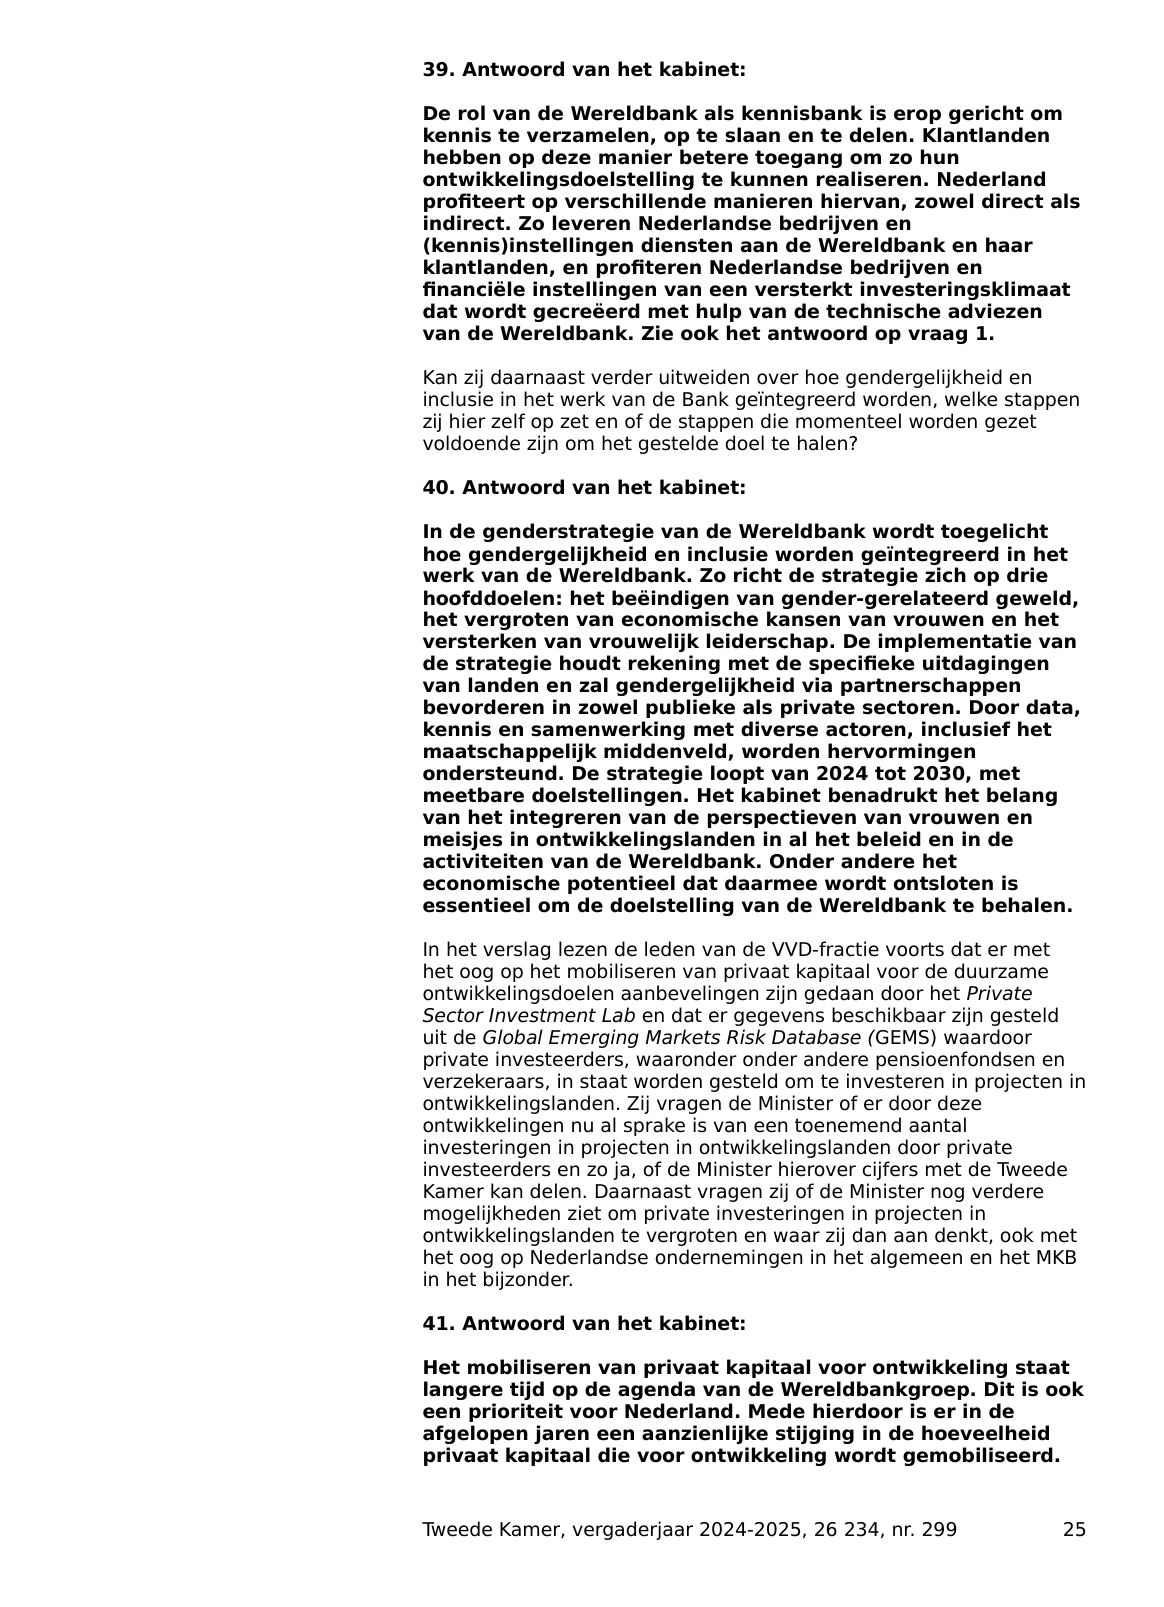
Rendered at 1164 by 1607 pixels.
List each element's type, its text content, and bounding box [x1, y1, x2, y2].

text De rol van de Wereldbank als kennisbank is erop gericht om kennis te verzamelen, op te slaan en te delen. Klantlanden hebben op deze manier betere toegang om zo hun ontwikkelingsdoelstelling te kunnen realiseren. Nederland profiteert op verschillende manieren hiervan, zowel direct als indirect. Zo leveren Nederlandse bedrijven en (kennis)instellingen diensten aan de Wereldbank en haar klantlanden, en profiteren Nederlandse bedrijven en financiële instellingen van een versterkt investeringsklimaat dat wordt gecreëerd met hulp van de technische adviezen van de Wereldbank. Zie ook het antwoord op vraag 1. [422, 103, 1087, 345]
subtitle 40. Antwoord van het kabinet: [422, 477, 1087, 499]
text Het mobiliseren van privaat kapitaal voor ontwikkeling staat langere tijd op de agenda van de Wereldbankgroep. Dit is ook een prioriteit voor Nederland. Mede hierdoor is er in de afgelopen jaren een aanzienlijke stijging in de hoeveelheid privaat kapitaal die voor ontwikkeling wordt gemobiliseerd. [422, 1357, 1087, 1467]
subtitle 41. Antwoord van het kabinet: [422, 1313, 1087, 1335]
text In de genderstrategie van de Wereldbank wordt toegelicht hoe gendergelijkheid en inclusie worden geïntegreerd in het werk van de Wereldbank. Zo richt de strategie zich op drie hoofddoelen: het beëindigen van gender-gerelateerd geweld, het vergroten van economische kansen van vrouwen en het versterken van vrouwelijk leiderschap. De implementatie van de strategie houdt rekening met de specifieke uitdagingen van landen en zal gendergelijkheid via partnerschappen bevorderen in zowel publieke als private sectoren. Door data, kennis en samenwerking met diverse actoren, inclusief het maatschappelijk middenveld, worden hervormingen ondersteund. De strategie loopt van 2024 tot 2030, met meetbare doelstellingen. Het kabinet benadrukt het belang van het integreren van de perspectieven van vrouwen en meisjes in ontwikkelingslanden in al het beleid en in de activiteiten van de Wereldbank. Onder andere het economische potentieel dat daarmee wordt ontsloten is essentieel om de doelstelling van de Wereldbank te behalen. [422, 521, 1087, 917]
text Kan zij daarnaast verder uitweiden over hoe gendergelijkheid en inclusie in het werk van de Bank geïntegreerd worden, welke stappen zij hier zelf op zet en of de stappen die momenteel worden gezet voldoende zijn om het gestelde doel te halen? [422, 367, 1087, 455]
subtitle 39. Antwoord van het kabinet: [422, 59, 1087, 81]
text In het verslag lezen de leden van de VVD-fractie voorts dat er met het oog op het mobiliseren van privaat kapitaal voor de duurzame ontwikkelingsdoelen aanbevelingen zijn gedaan door het Private Sector Investment Lab en dat er gegevens beschikbaar zijn gesteld uit de Global Emerging Markets Risk Database (GEMS) waardoor private investeerders, waaronder onder andere pensioenfondsen en verzekeraars, in staat worden gesteld om te investeren in projecten in ontwikkelingslanden. Zij vragen de Minister of er door deze ontwikkelingen nu al sprake is van een toenemend aantal investeringen in projecten in ontwikkelingslanden door private investeerders en zo ja, of de Minister hierover cijfers met de Tweede Kamer kan delen. Daarnaast vragen zij of de Minister nog verdere mogelijkheden ziet om private investeringen in projecten in ontwikkelingslanden te vergroten en waar zij dan aan denkt, ook met het oog op Nederlandse ondernemingen in het algemeen en het MKB in het bijzonder. [422, 939, 1087, 1291]
